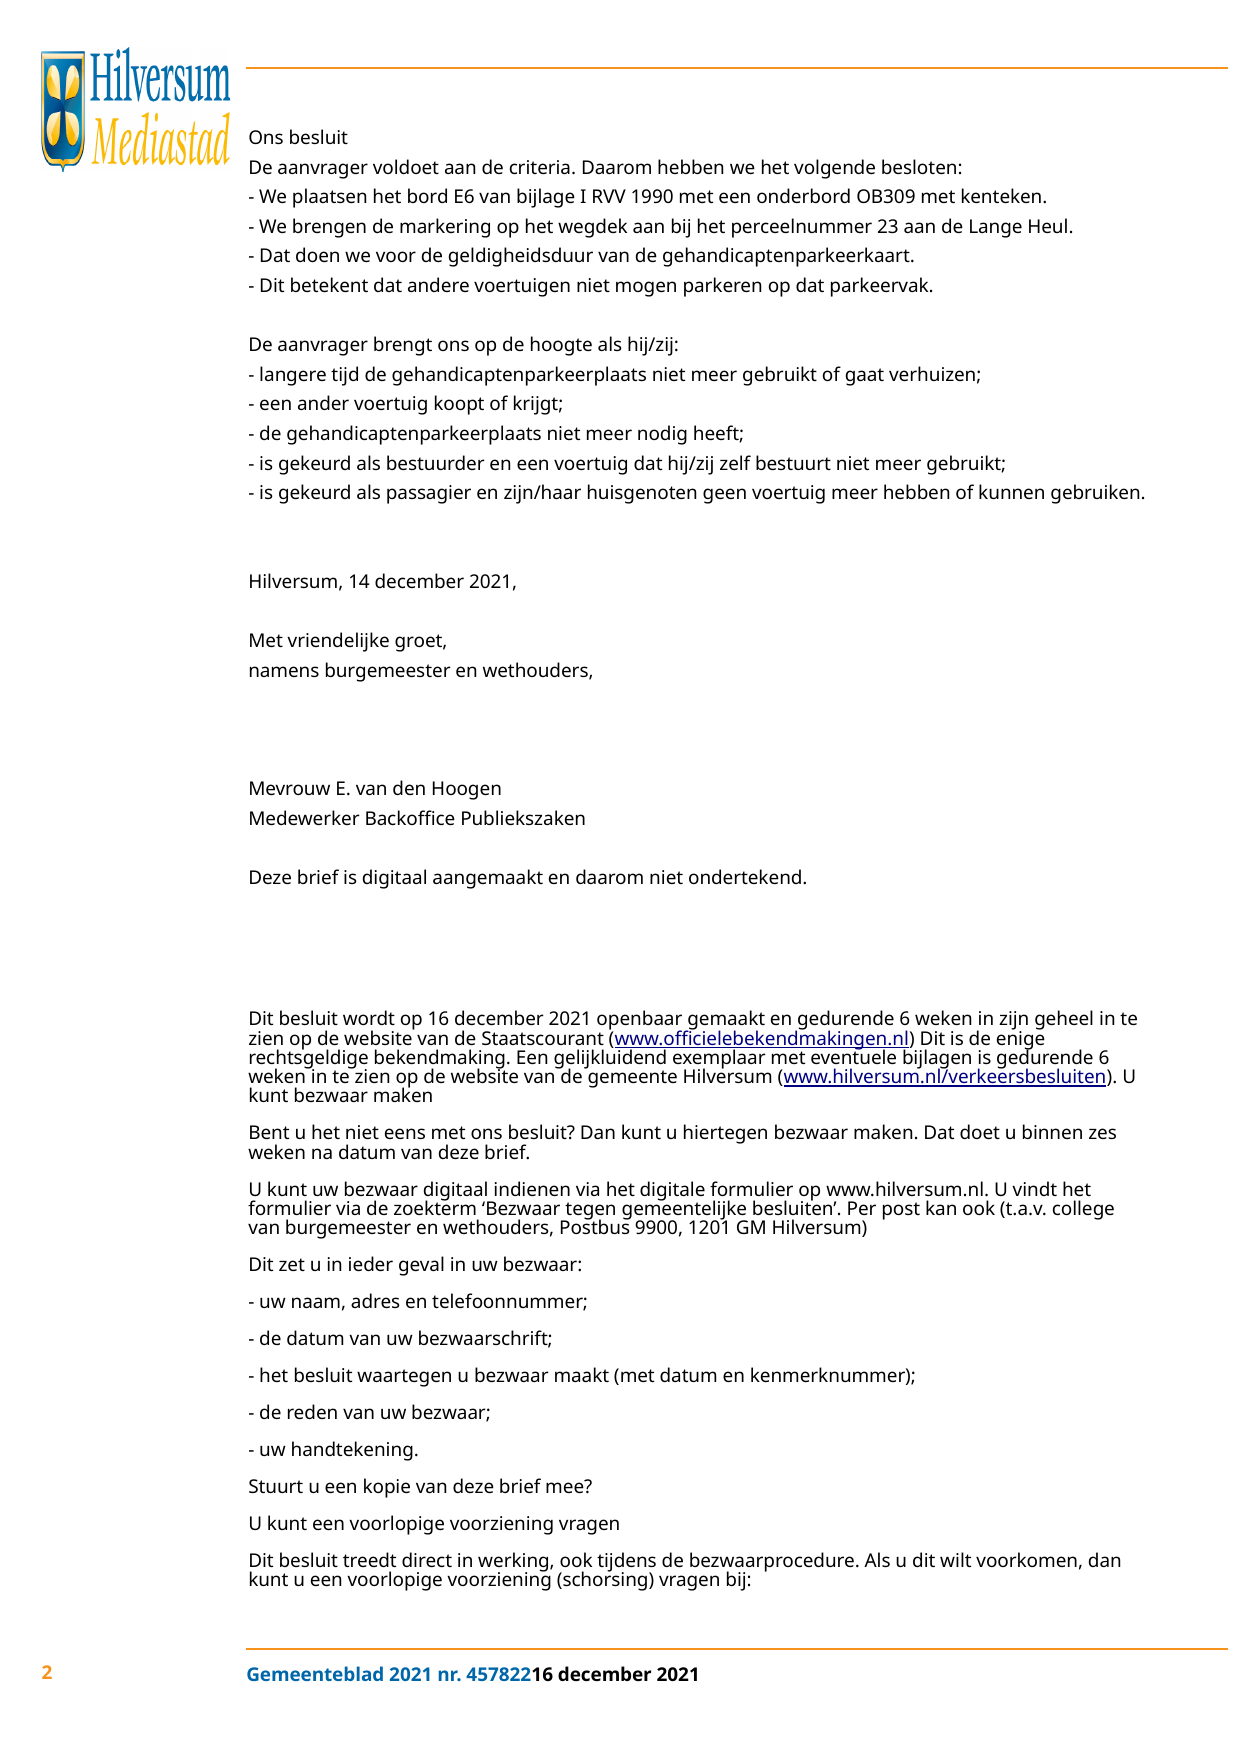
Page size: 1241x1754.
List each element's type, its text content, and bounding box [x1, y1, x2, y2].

text - We brengen de markering op het wegdek aan bij het perceelnummer 23 aan de Lange Heul. [248, 213, 1152, 239]
text namens burgemeester en wethouders, [248, 657, 1152, 683]
text De aanvrager brengt ons op de hoogte als hij/zij: [248, 331, 1152, 357]
text - uw naam, adres en telefoonnummer; [248, 1293, 1152, 1312]
text - een ander voertuig koopt of krijgt; [248, 391, 1152, 416]
text Medewerker Backoffice Publiekszaken [248, 805, 1152, 831]
text - de reden van uw bezwaar; [248, 1404, 1152, 1423]
text Stuurt u een kopie van deze brief mee? [248, 1478, 1152, 1497]
text Deze brief is digitaal aangemaakt en daarom niet ondertekend. [248, 864, 1152, 890]
text Dit besluit wordt op 16 december 2021 openbaar gemaakt en gedurende 6 weken in zijn geheel in te zien op de website van de Staatscourant (www.officielebekendmakingen.nl) Dit is de enige rechtsgeldige bekendmaking. Een gelijkluidend exemplaar met eventuele bijlagen is gedurende 6 weken in te zien op de website van de gemeente Hilversum (www.hilversum.nl/verkeersbesluiten). U kunt bezwaar maken [248, 1010, 1152, 1107]
text - is gekeurd als bestuurder en een voertuig dat hij/zij zelf bestuurt niet meer gebruikt; [248, 450, 1152, 476]
text Mevrouw E. van den Hoogen [248, 775, 1152, 801]
text - langere tijd de gehandicaptenparkeerplaats niet meer gebruikt of gaat verhuizen; [248, 361, 1152, 387]
text - de gehandicaptenparkeerplaats niet meer nodig heeft; [248, 420, 1152, 446]
text U kunt een voorlopige voorziening vragen [248, 1515, 1152, 1534]
text - uw handtekening. [248, 1441, 1152, 1460]
text Dit besluit treedt direct in werking, ook tijdens de bezwaarprocedure. Als u dit wilt voorkomen, dan kunt u een voorlopige voorziening (schorsing) vragen bij: [248, 1552, 1152, 1591]
text - Dit betekent dat andere voertuigen niet mogen parkeren op dat parkeervak. [248, 272, 1152, 298]
text - de datum van uw bezwaarschrift; [248, 1330, 1152, 1349]
text Met vriendelijke groet, [248, 627, 1152, 653]
text De aanvrager voldoet aan de criteria. Daarom hebben we het volgende besloten: [248, 154, 1152, 180]
text Dit zet u in ieder geval in uw bezwaar: [248, 1256, 1152, 1275]
text Ons besluit [248, 124, 1152, 150]
picture [41, 47, 231, 172]
text - is gekeurd als passagier en zijn/haar huisgenoten geen voertuig meer hebben of kunnen gebruiken. [248, 479, 1152, 505]
text Bent u het niet eens met ons besluit? Dan kunt u hiertegen bezwaar maken. Dat doet u binnen zes weken na datum van deze brief. [248, 1124, 1152, 1163]
text Hilversum, 14 december 2021, [248, 568, 1152, 594]
text - Dat doen we voor de geldigheidsduur van de gehandicaptenparkeerkaart. [248, 243, 1152, 268]
text U kunt uw bezwaar digitaal indienen via het digitale formulier op www.hilversum.nl. U vindt het formulier via de zoekterm ‘Bezwaar tegen gemeentelijke besluiten’. Per post kan ook (t.a.v. college van burgemeester en wethouders, Postbus 9900, 1201 GM Hilversum) [248, 1181, 1152, 1238]
text - We plaatsen het bord E6 van bijlage I RVV 1990 met een onderbord OB309 met kenteken. [248, 183, 1152, 209]
text - het besluit waartegen u bezwaar maakt (met datum en kenmerknummer); [248, 1367, 1152, 1386]
